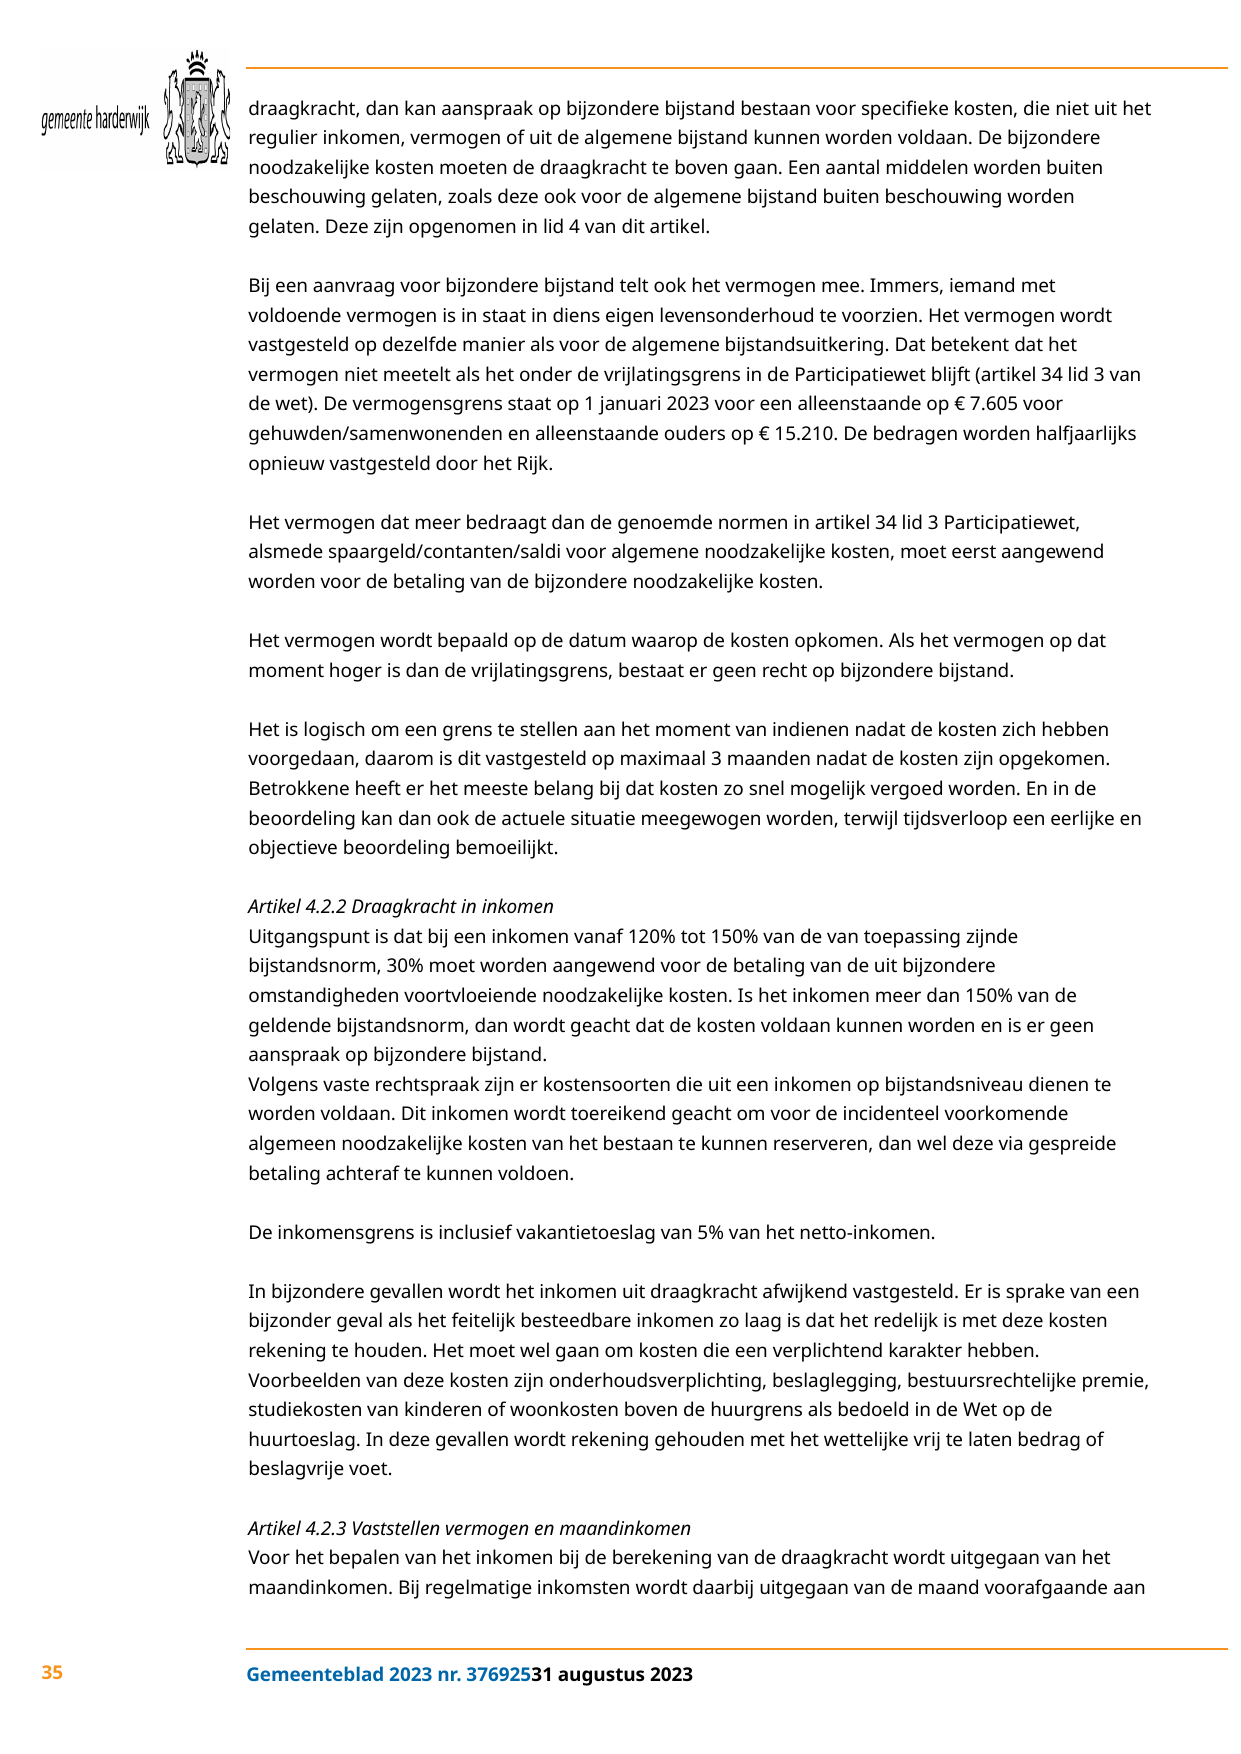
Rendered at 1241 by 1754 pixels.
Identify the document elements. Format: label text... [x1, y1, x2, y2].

text draagkracht, dan kan aanspraak op bijzondere bijstand bestaan voor specifieke kosten, die niet uit het regulier inkomen, vermogen of uit de algemene bijstand kunnen worden voldaan. De bijzondere noodzakelijke kosten moeten de draagkracht te boven gaan. Een aantal middelen worden buiten beschouwing gelaten, zoals deze ook voor de algemene bijstand buiten beschouwing worden gelaten. Deze zijn opgenomen in lid 4 van dit artikel. [248, 95, 1152, 239]
text Artikel 4.2.2 Draagkracht in inkomen [248, 893, 1152, 919]
text In bijzondere gevallen wordt het inkomen uit draagkracht afwijkend vastgesteld. Er is sprake van een bijzonder geval als het feitelijk besteedbare inkomen zo laag is dat het redelijk is met deze kosten rekening te houden. Het moet wel gaan om kosten die een verplichtend karakter hebben. Voorbeelden van deze kosten zijn onderhoudsverplichting, beslaglegging, bestuursrechtelijke premie, studiekosten van kinderen of woonkosten boven de huurgrens als bedoeld in de Wet op de huurtoeslag. In deze gevallen wordt rekening gehouden met het wettelijke vrij te laten bedrag of beslagvrije voet. [248, 1278, 1152, 1481]
text Artikel 4.2.3 Vaststellen vermogen en maandinkomen [248, 1515, 1152, 1541]
text Uitgangspunt is dat bij een inkomen vanaf 120% tot 150% van de van toepassing zijnde bijstandsnorm, 30% moet worden aangewend voor de betaling van de uit bijzondere omstandigheden voortvloeiende noodzakelijke kosten. Is het inkomen meer dan 150% van de geldende bijstandsnorm, dan wordt geacht dat de kosten voldaan kunnen worden en is er geen aanspraak op bijzondere bijstand. [248, 923, 1152, 1067]
text Volgens vaste rechtspraak zijn er kostensoorten die uit een inkomen op bijstandsniveau dienen te worden voldaan. Dit inkomen wordt toereikend geacht om voor de incidenteel voorkomende algemeen noodzakelijke kosten van het bestaan te kunnen reserveren, dan wel deze via gespreide betaling achteraf te kunnen voldoen. [248, 1071, 1152, 1186]
text Het is logisch om een grens te stellen aan het moment van indienen nadat de kosten zich hebben voorgedaan, daarom is dit vastgesteld op maximaal 3 maanden nadat de kosten zijn opgekomen. Betrokkene heeft er het meeste belang bij dat kosten zo snel mogelijk vergoed worden. En in de beoordeling kan dan ook de actuele situatie meegewogen worden, terwijl tijdsverloop een eerlijke en objectieve beoordeling bemoeilijkt. [248, 716, 1152, 860]
picture [41, 47, 231, 172]
text De inkomensgrens is inclusief vakantietoeslag van 5% van het netto-inkomen. [248, 1219, 1152, 1245]
text Het vermogen wordt bepaald op de datum waarop de kosten opkomen. Als het vermogen op dat moment hoger is dan de vrijlatingsgrens, bestaat er geen recht op bijzondere bijstand. [248, 627, 1152, 683]
text Voor het bepalen van het inkomen bij de berekening van de draagkracht wordt uitgegaan van het maandinkomen. Bij regelmatige inkomsten wordt daarbij uitgegaan van de maand voorafgaande aan [248, 1544, 1152, 1600]
text Bij een aanvraag voor bijzondere bijstand telt ook het vermogen mee. Immers, iemand met voldoende vermogen is in staat in diens eigen levensonderhoud te voorzien. Het vermogen wordt vastgesteld op dezelfde manier als voor de algemene bijstandsuitkering. Dat betekent dat het vermogen niet meetelt als het onder de vrijlatingsgrens in de Participatiewet blijft (artikel 34 lid 3 van de wet). De vermogensgrens staat op 1 januari 2023 voor een alleenstaande op € 7.605 voor gehuwden/samenwonenden en alleenstaande ouders op € 15.210. De bedragen worden halfjaarlijks opnieuw vastgesteld door het Rijk. [248, 272, 1152, 476]
text Het vermogen dat meer bedraagt dan de genoemde normen in artikel 34 lid 3 Participatiewet, alsmede spaargeld/contanten/saldi voor algemene noodzakelijke kosten, moet eerst aangewend worden voor de betaling van de bijzondere noodzakelijke kosten. [248, 509, 1152, 594]
